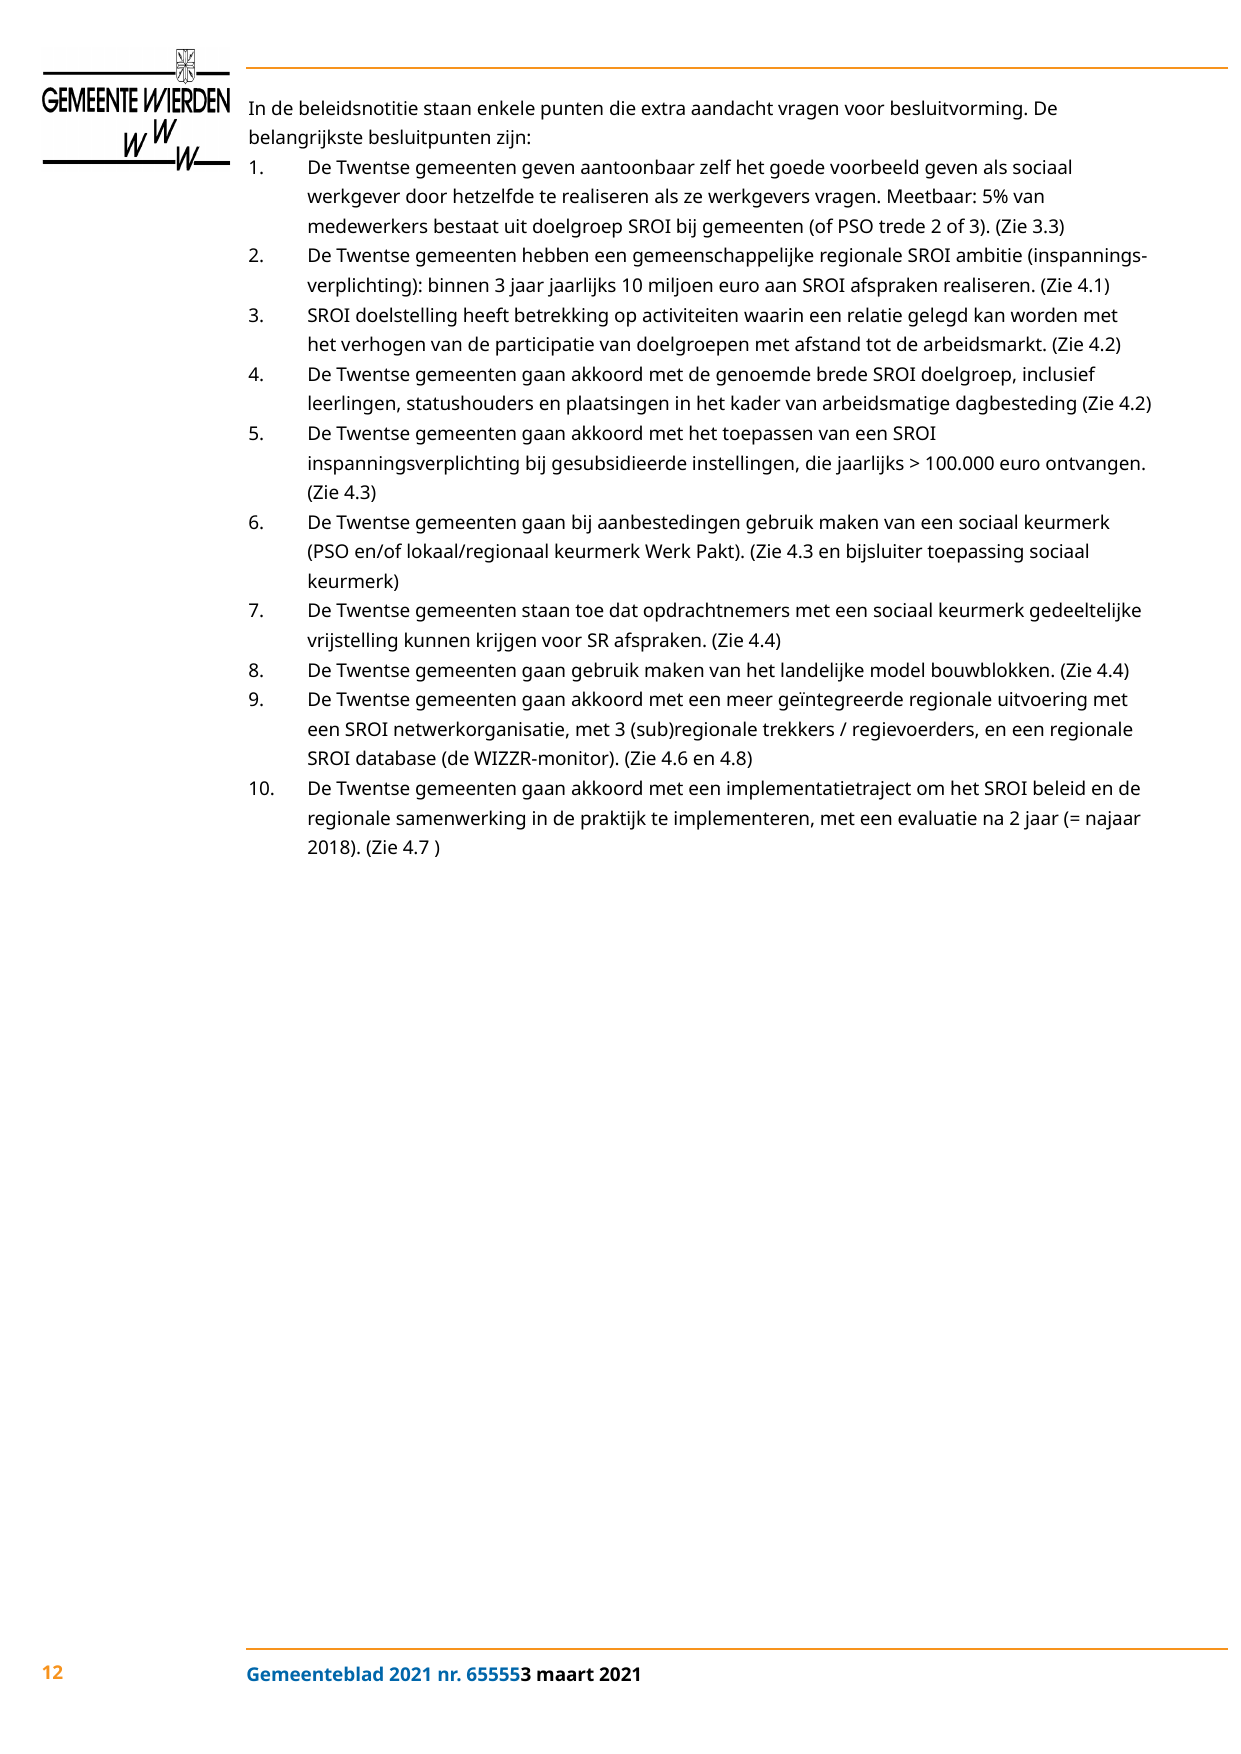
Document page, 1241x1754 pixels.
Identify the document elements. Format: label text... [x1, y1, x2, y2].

list De Twentse gemeenten gaan akkoord met een meer geïntegreerde regionale uitvoering met een SROI netwerkorganisatie, met 3 (sub)regionale trekkers / regievoerders, en een regionale SROI database (de WIZZR-monitor). (Zie 4.6 en 4.8) [248, 686, 1152, 771]
list De Twentse gemeenten gaan akkoord met een implementatietraject om het SROI beleid en de regionale samenwerking in de praktijk te implementeren, met een evaluatie na 2 jaar (= najaar 2018). (Zie 4.7 ) [248, 775, 1152, 860]
list De Twentse gemeenten gaan gebruik maken van het landelijke model bouwblokken. (Zie 4.4) [248, 657, 1152, 683]
list SROI doelstelling heeft betrekking op activiteiten waarin een relatie gelegd kan worden met het verhogen van de participatie van doelgroepen met afstand tot de arbeidsmarkt. (Zie 4.2) [248, 302, 1152, 357]
list De Twentse gemeenten geven aantoonbaar zelf het goede voorbeeld geven als sociaal werkgever door hetzelfde te realiseren als ze werkgevers vragen. Meetbaar: 5% van medewerkers bestaat uit doelgroep SROI bij gemeenten (of PSO trede 2 of 3). (Zie 3.3) [248, 154, 1152, 239]
list De Twentse gemeenten gaan bij aanbestedingen gebruik maken van een sociaal keurmerk (PSO en/of lokaal/regionaal keurmerk Werk Pakt). (Zie 4.3 en bijsluiter toepassing sociaal keurmerk) [248, 509, 1152, 594]
text In de beleidsnotitie staan enkele punten die extra aandacht vragen voor besluitvorming. De belangrijkste besluitpunten zijn: [248, 95, 1152, 150]
list De Twentse gemeenten staan toe dat opdrachtnemers met een sociaal keurmerk gedeeltelijke vrijstelling kunnen krijgen voor SR afspraken. (Zie 4.4) [248, 598, 1152, 653]
picture [41, 47, 231, 172]
list De Twentse gemeenten hebben een gemeenschappelijke regionale SROI ambitie (inspannings-verplichting): binnen 3 jaar jaarlijks 10 miljoen euro aan SROI afspraken realiseren. (Zie 4.1) [248, 243, 1152, 298]
list De Twentse gemeenten gaan akkoord met het toepassen van een SROI inspanningsverplichting bij gesubsidieerde instellingen, die jaarlijks > 100.000 euro ontvangen. (Zie 4.3) [248, 420, 1152, 505]
list De Twentse gemeenten gaan akkoord met de genoemde brede SROI doelgroep, inclusief leerlingen, statushouders en plaatsingen in het kader van arbeidsmatige dagbesteding (Zie 4.2) [248, 361, 1152, 416]
